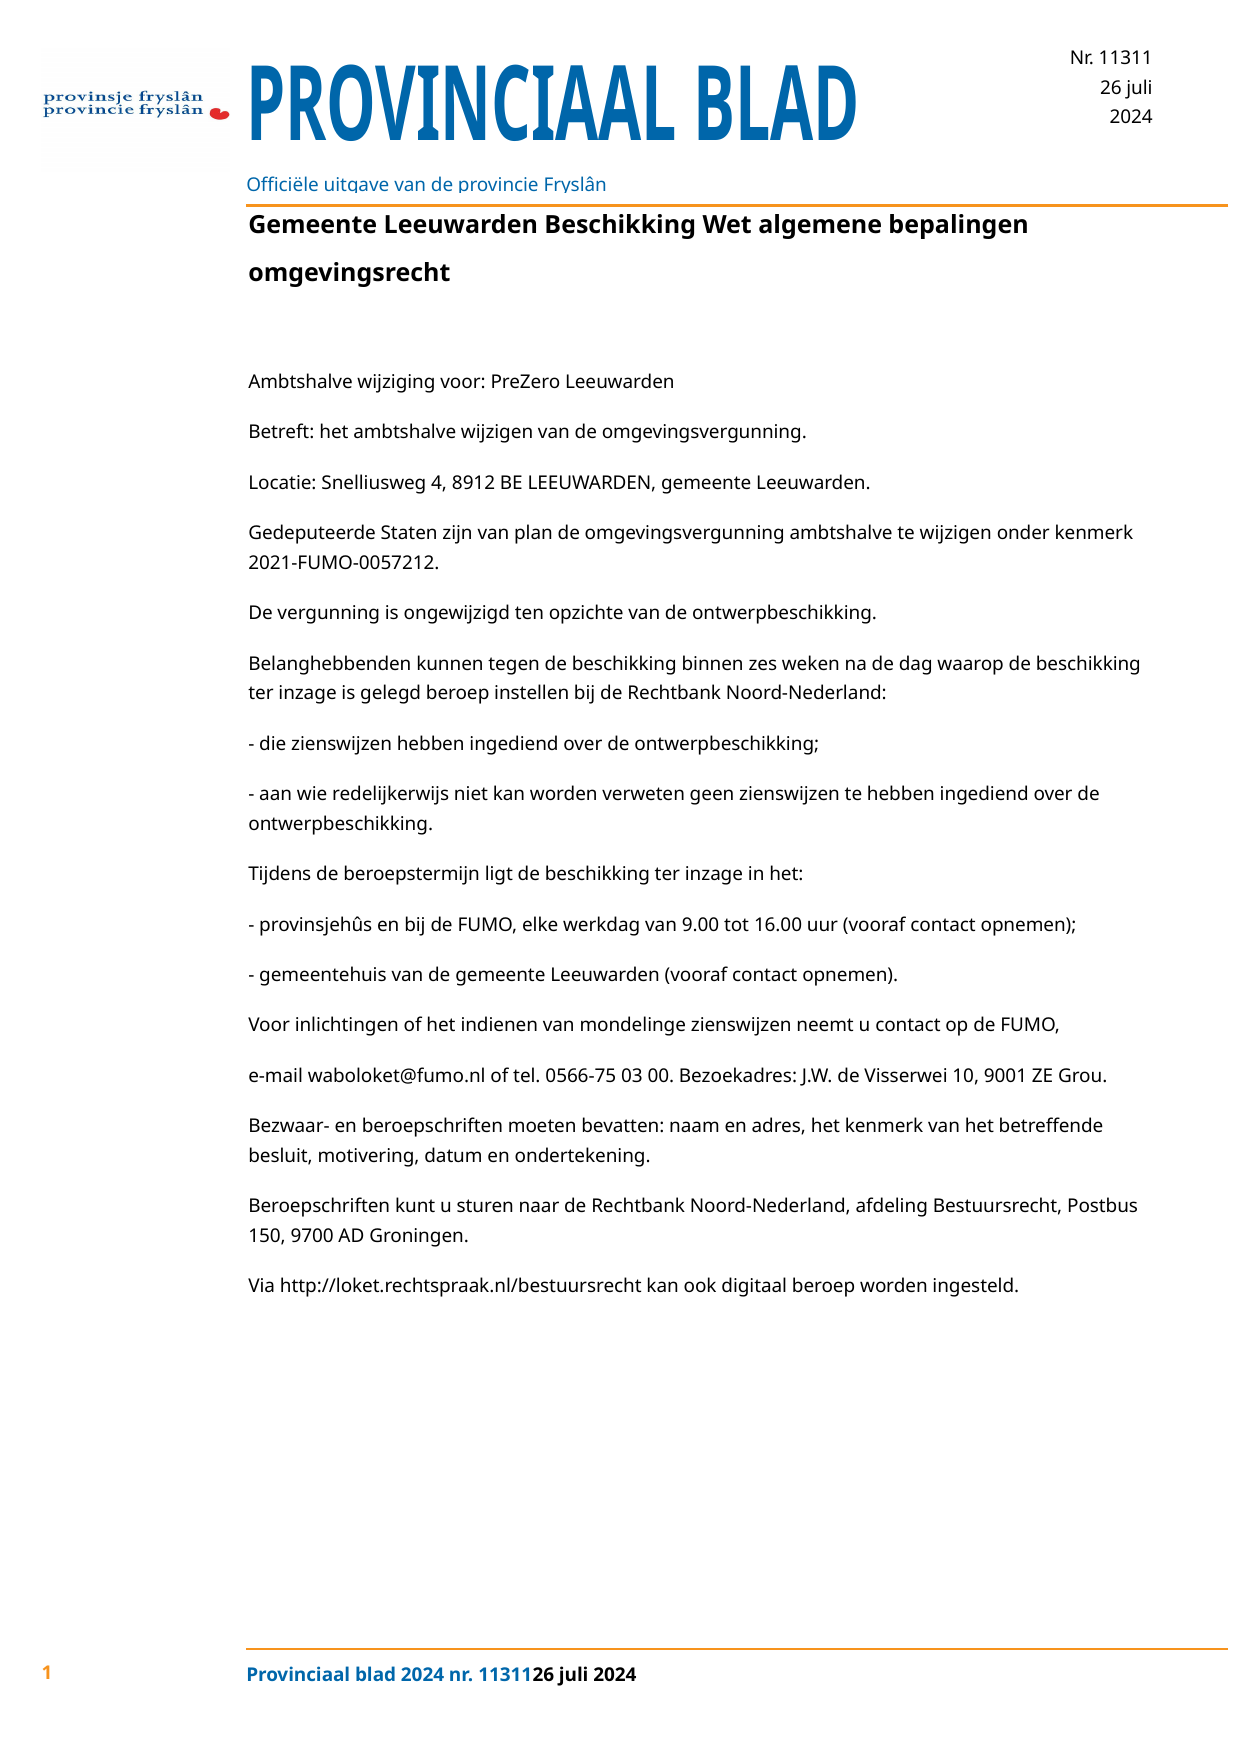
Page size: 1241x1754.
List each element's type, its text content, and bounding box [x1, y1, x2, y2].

text - gemeentehuis van de gemeente Leeuwarden (vooraf contact opnemen). [248, 961, 1152, 987]
text - provinsjehûs en bij de FUMO, elke werkdag van 9.00 tot 16.00 uur (vooraf contact opnemen); [248, 911, 1152, 937]
text e-mail waboloket@fumo.nl of tel. 0566-75 03 00. Bezoekadres: J.W. de Visserwei 10, 9001 ZE Grou. [248, 1062, 1152, 1088]
text Tijdens de beroepstermijn ligt de beschikking ter inzage in het: [248, 860, 1152, 886]
text Ambtshalve wijziging voor: PreZero Leeuwarden [248, 368, 1152, 394]
text Gemeente Leeuwarden Beschikking Wet algemene bepalingen omgevingsrecht [248, 207, 1152, 288]
text Bezwaar- en beroepschriften moeten bevatten: naam en adres, het kenmerk van het betreffende besluit, motivering, datum en ondertekening. [248, 1112, 1152, 1168]
picture [41, 47, 231, 172]
text - die zienswijzen hebben ingediend over de ontwerpbeschikking; [248, 730, 1152, 756]
text Via http://loket.rechtspraak.nl/bestuursrecht kan ook digitaal beroep worden ingesteld. [248, 1272, 1152, 1298]
text De vergunning is ongewijzigd ten opzichte van de ontwerpbeschikking. [248, 599, 1152, 625]
text Gedeputeerde Staten zijn van plan de omgevingsvergunning ambtshalve te wijzigen onder kenmerk 2021-FUMO-0057212. [248, 519, 1152, 575]
text Betreft: het ambtshalve wijzigen van de omgevingsvergunning. [248, 419, 1152, 444]
text Voor inlichtingen of het indienen van mondelinge zienswijzen neemt u contact op de FUMO, [248, 1012, 1152, 1037]
text Belanghebbenden kunnen tegen de beschikking binnen zes weken na de dag waarop de beschikking ter inzage is gelegd beroep instellen bij de Rechtbank Noord-Nederland: [248, 650, 1152, 705]
text Locatie: Snelliusweg 4, 8912 BE LEEUWARDEN, gemeente Leeuwarden. [248, 469, 1152, 495]
text - aan wie redelijkerwijs niet kan worden verweten geen zienswijzen te hebben ingediend over de ontwerpbeschikking. [248, 780, 1152, 836]
text Beroepschriften kunt u sturen naar de Rechtbank Noord-Nederland, afdeling Bestuursrecht, Postbus 150, 9700 AD Groningen. [248, 1192, 1152, 1248]
